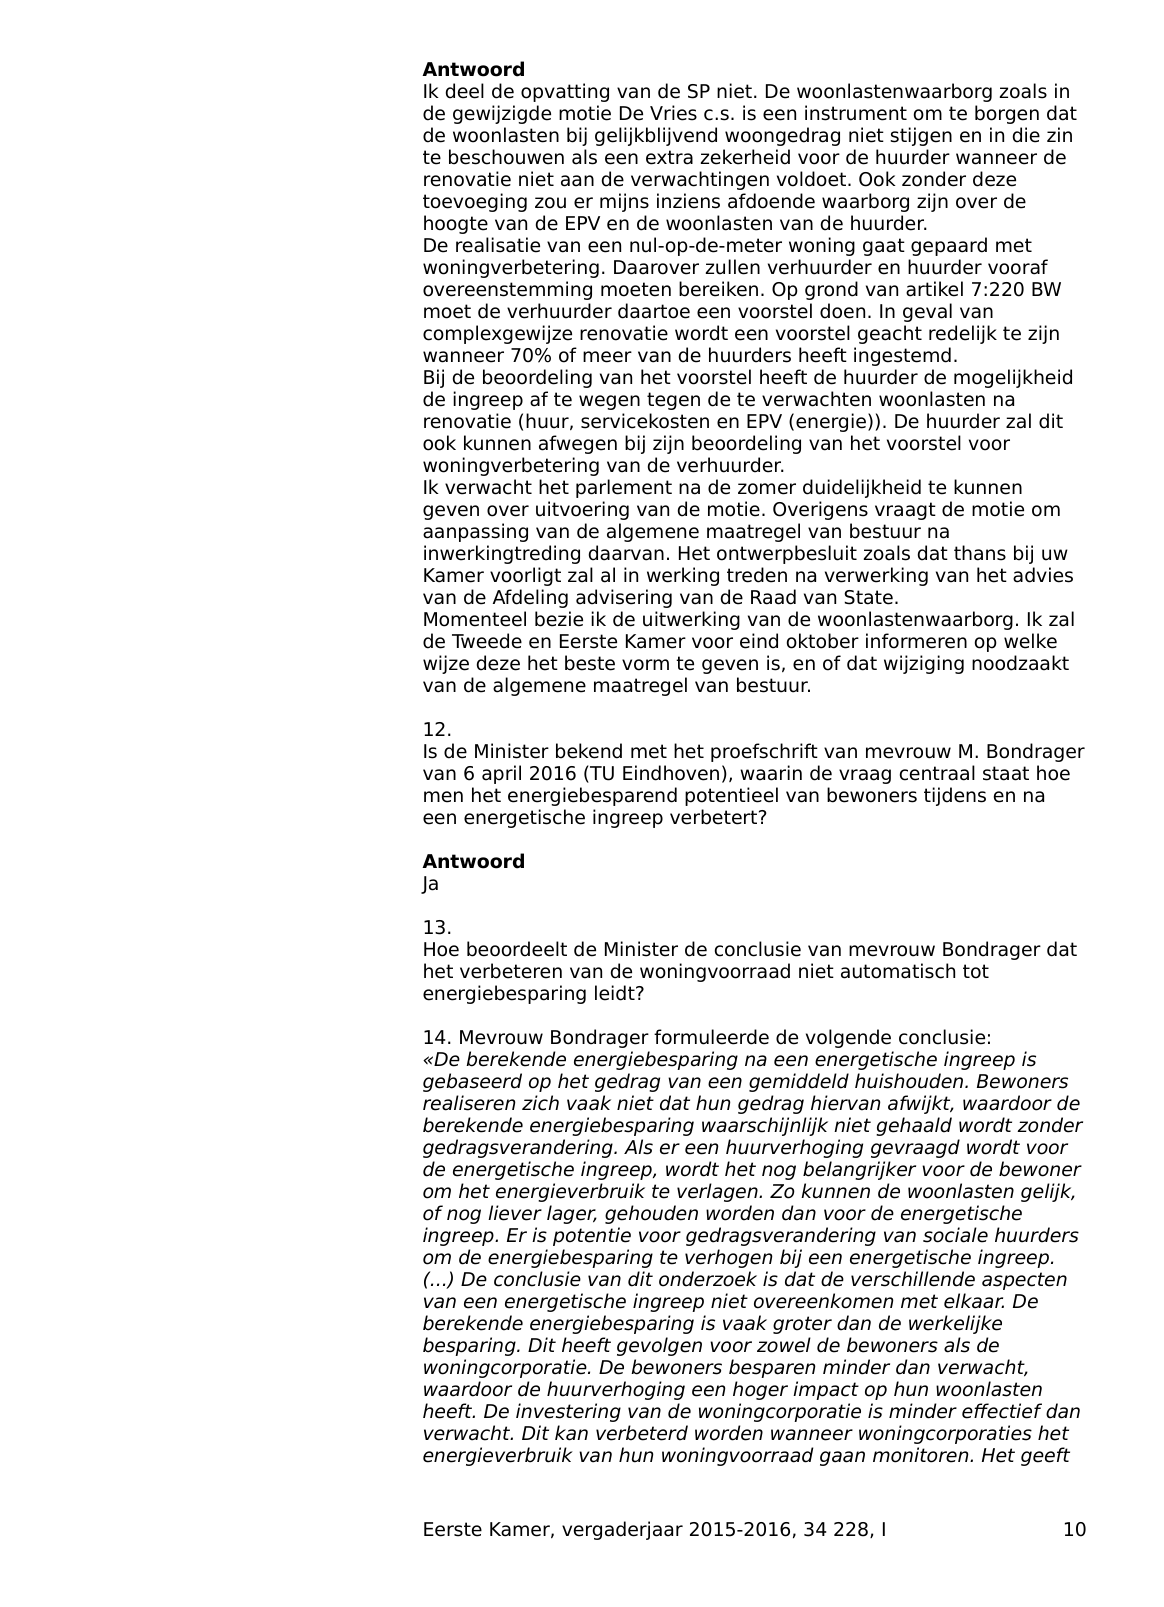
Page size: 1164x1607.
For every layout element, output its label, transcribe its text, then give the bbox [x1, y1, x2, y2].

text Ik verwacht het parlement na de zomer duidelijkheid te kunnen geven over uitvoering van de motie. Overigens vraagt de motie om aanpassing van de algemene maatregel van bestuur na inwerkingtreding daarvan. Het ontwerpbesluit zoals dat thans bij uw Kamer voorligt zal al in werking treden na verwerking van het advies van de Afdeling advisering van de Raad van State. [422, 477, 1087, 608]
text Antwoord [422, 851, 1087, 873]
text De realisatie van een nul-op-de-meter woning gaat gepaard met woningverbetering. Daarover zullen verhuurder en huurder vooraf overeenstemming moeten bereiken. Op grond van artikel 7:220 BW moet de verhuurder daartoe een voorstel doen. In geval van complexgewijze renovatie wordt een voorstel geacht redelijk te zijn wanneer 70% of meer van de huurders heeft ingestemd. [422, 235, 1087, 367]
text Momenteel bezie ik de uitwerking van de woonlastenwaarborg. Ik zal de Tweede en Eerste Kamer voor eind oktober informeren op welke wijze deze het beste vorm te geven is, en of dat wijziging noodzaakt van de algemene maatregel van bestuur. [422, 608, 1087, 696]
text Antwoord [422, 59, 1087, 81]
text Bij de beoordeling van het voorstel heeft de huurder de mogelijkheid de ingreep af te wegen tegen de te verwachten woonlasten na renovatie (huur, servicekosten en EPV (energie)). De huurder zal dit ook kunnen afwegen bij zijn beoordeling van het voorstel voor woningverbetering van de verhuurder. [422, 367, 1087, 477]
text «De berekende energiebesparing na een energetische ingreep is gebaseerd op het gedrag van een gemiddeld huishouden. Bewoners realiseren zich vaak niet dat hun gedrag hiervan afwijkt, waardoor de berekende energiebesparing waarschijnlijk niet gehaald wordt zonder gedragsverandering. Als er een huurverhoging gevraagd wordt voor de energetische ingreep, wordt het nog belangrijker voor de bewoner om het energieverbruik te verlagen. Zo kunnen de woonlasten gelijk, of nog liever lager, gehouden worden dan voor de energetische ingreep. Er is potentie voor gedragsverandering van sociale huurders om de energiebesparing te verhogen bij een energetische ingreep. (...) De conclusie van dit onderzoek is dat de verschillende aspecten van een energetische ingreep niet overeenkomen met elkaar. De berekende energiebesparing is vaak groter dan de werkelijke besparing. Dit heeft gevolgen voor zowel de bewoners als de woningcorporatie. De bewoners besparen minder dan verwacht, waardoor de huurverhoging een hoger impact op hun woonlasten heeft. De investering van de woningcorporatie is minder effectief dan verwacht. Dit kan verbeterd worden wanneer woningcorporaties het energieverbruik van hun woningvoorraad gaan monitoren. Het geeft [422, 1049, 1087, 1467]
text Ja [422, 873, 1087, 895]
text Is de Minister bekend met het proefschrift van mevrouw M. Bondrager van 6 april 2016 (TU Eindhoven), waarin de vraag centraal staat hoe men het energiebesparend potentieel van bewoners tijdens en na een energetische ingreep verbetert? [422, 741, 1087, 828]
text 13. [422, 917, 1087, 939]
text 14. Mevrouw Bondrager formuleerde de volgende conclusie: [422, 1027, 1087, 1049]
text Ik deel de opvatting van de SP niet. De woonlastenwaarborg zoals in de gewijzigde motie De Vries c.s. is een instrument om te borgen dat de woonlasten bij gelijkblijvend woongedrag niet stijgen en in die zin te beschouwen als een extra zekerheid voor de huurder wanneer de renovatie niet aan de verwachtingen voldoet. Ook zonder deze toevoeging zou er mijns inziens afdoende waarborg zijn over de hoogte van de EPV en de woonlasten van de huurder. [422, 81, 1087, 235]
text 12. [422, 719, 1087, 741]
text Hoe beoordeelt de Minister de conclusie van mevrouw Bondrager dat het verbeteren van de woningvoorraad niet automatisch tot energiebesparing leidt? [422, 939, 1087, 1005]
